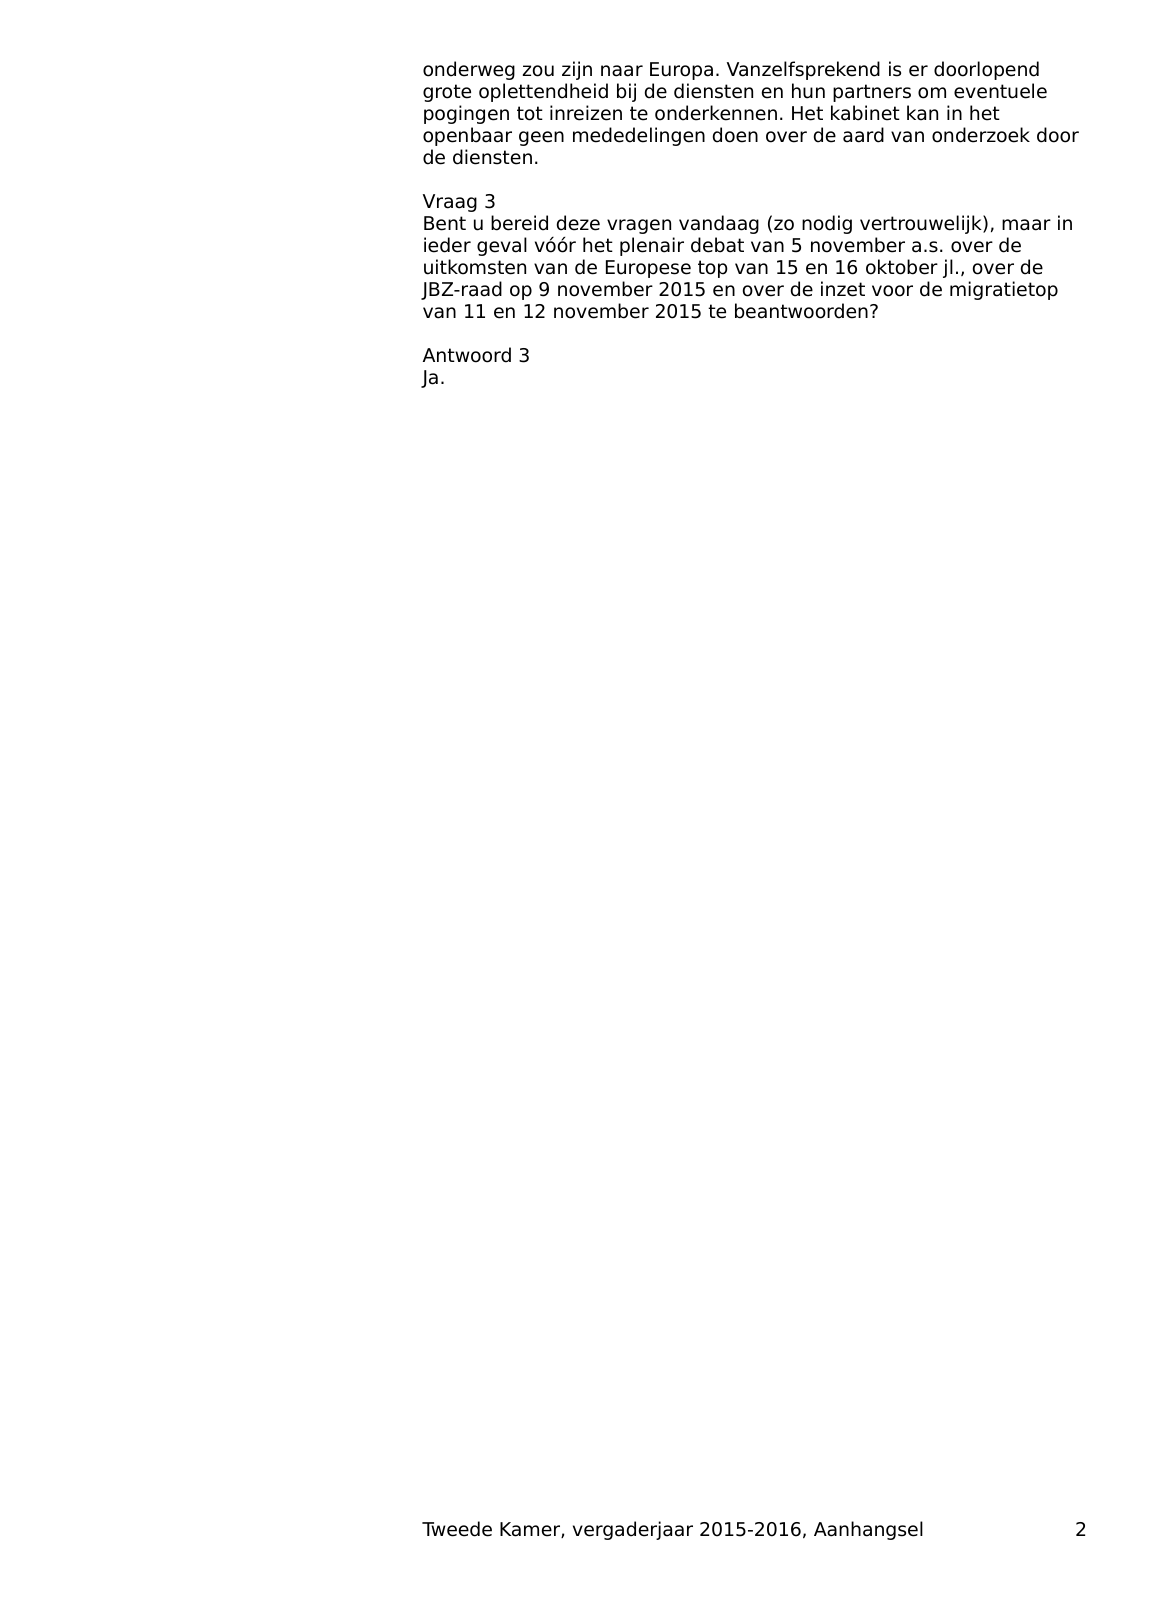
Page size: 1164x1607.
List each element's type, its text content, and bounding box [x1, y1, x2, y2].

text Vraag 3 [422, 191, 1087, 213]
text Antwoord 3 [422, 345, 1087, 367]
text Ja. [422, 367, 1087, 389]
text Bent u bereid deze vragen vandaag (zo nodig vertrouwelijk), maar in ieder geval vóór het plenair debat van 5 november a.s. over de uitkomsten van de Europese top van 15 en 16 oktober jl., over de JBZ-raad op 9 november 2015 en over de inzet voor de migratietop van 11 en 12 november 2015 te beantwoorden? [422, 213, 1087, 323]
text onderweg zou zijn naar Europa. Vanzelfsprekend is er doorlopend grote oplettendheid bij de diensten en hun partners om eventuele pogingen tot inreizen te onderkennen. Het kabinet kan in het openbaar geen mededelingen doen over de aard van onderzoek door de diensten. [422, 59, 1087, 169]
